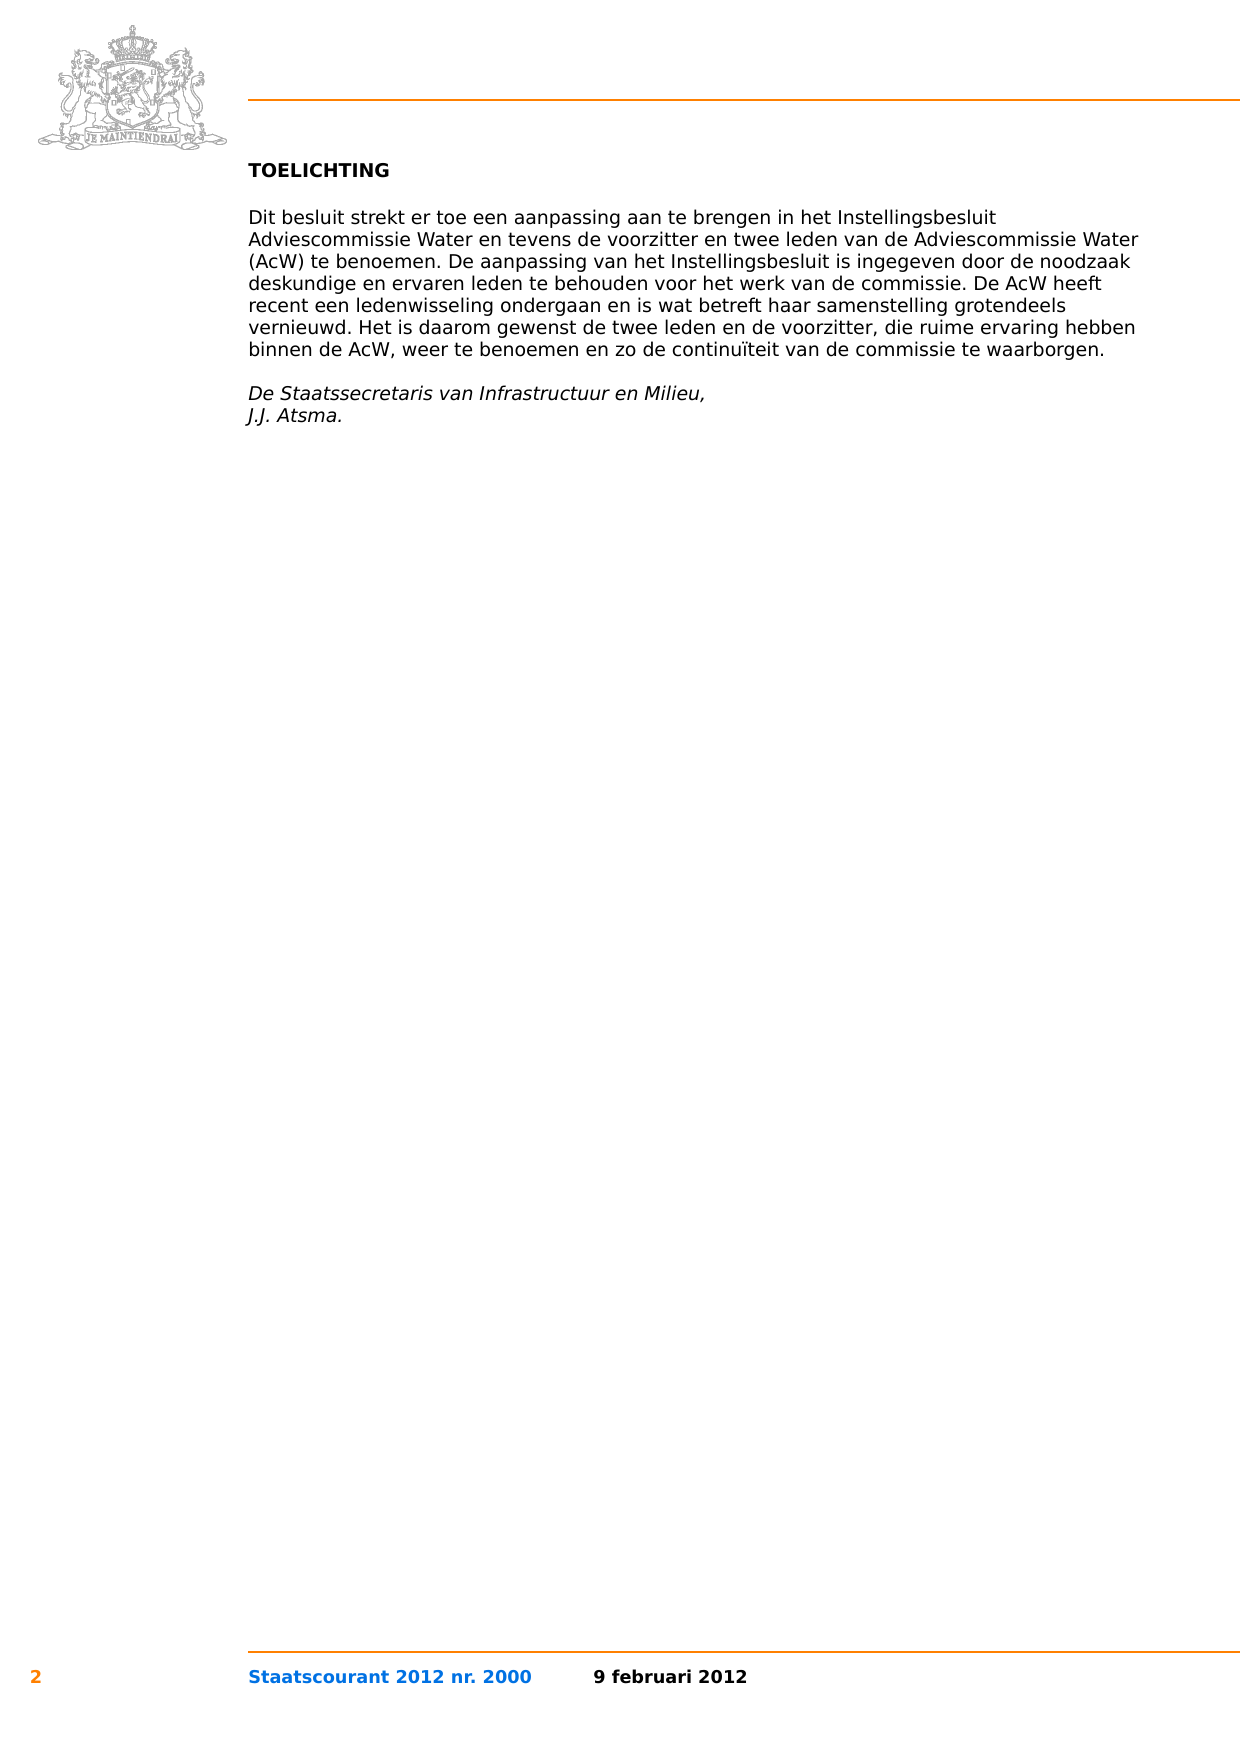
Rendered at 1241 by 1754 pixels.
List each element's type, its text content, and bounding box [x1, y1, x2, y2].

text Dit besluit strekt er toe een aanpassing aan te brengen in het Instellingsbesluit Adviescommissie Water en tevens de voorzitter en twee leden van de Adviescommissie Water (AcW) te benoemen. De aanpassing van het Instellingsbesluit is ingegeven door de noodzaak deskundige en ervaren leden te behouden voor het werk van de commissie. De AcW heeft recent een ledenwisseling ondergaan en is wat betreft haar samenstelling grotendeels vernieuwd. Het is daarom gewenst de twee leden en de voorzitter, die ruime ervaring hebben binnen de AcW, weer te benoemen en zo de continuïteit van de commissie te waarborgen. [248, 207, 1163, 361]
text De Staatssecretaris van Infrastructuur en Milieu, J.J. Atsma. [248, 383, 1163, 427]
picture [38, 25, 227, 150]
subtitle TOELICHTING [248, 160, 1163, 182]
